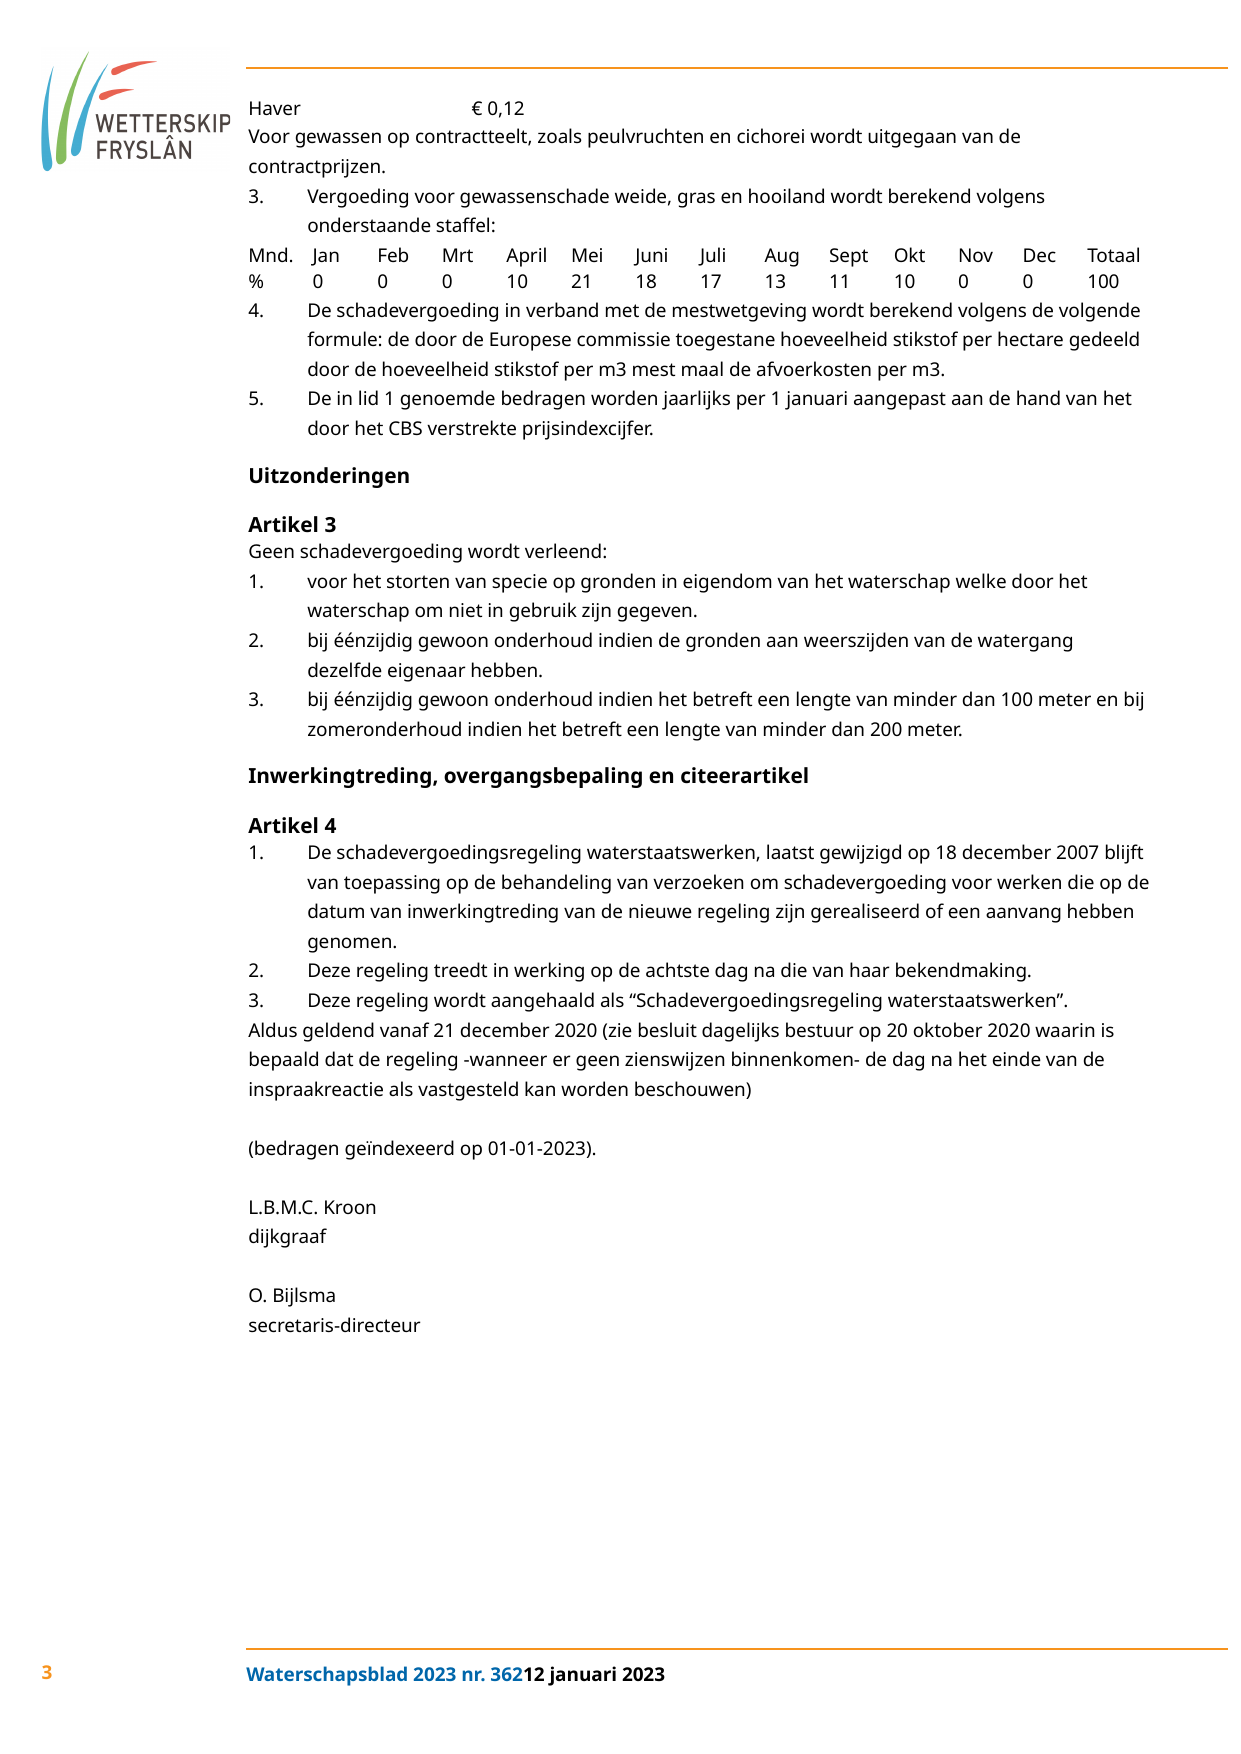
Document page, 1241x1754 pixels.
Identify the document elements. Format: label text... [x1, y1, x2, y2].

table_header [690, 1165, 1152, 1191]
table_header Feb [377, 242, 442, 268]
table_header Nov [958, 242, 1022, 268]
table_cell 10 [894, 268, 958, 294]
table_header Mrt [442, 242, 506, 268]
table_header Okt [894, 242, 958, 268]
table_header Sept [829, 242, 893, 268]
table_cell 21 [571, 268, 635, 294]
table_header [248, 1165, 690, 1191]
list Deze regeling wordt aangehaald als “Schadevergoedingsregeling waterstaatswerken”. [248, 987, 1152, 1013]
text dijkgraaf [248, 1223, 1152, 1249]
table_cell 0 [313, 268, 377, 294]
table_cell € 0,12 [471, 95, 695, 121]
picture [41, 47, 231, 172]
text Aldus geldend vanaf 21 december 2020 (zie besluit dagelijks bestuur op 20 oktober 2020 waarin is bepaald dat de regeling -wanneer er geen zienswijzen binnenkomen- de dag na het einde van de inspraakreactie als vastgesteld kan worden beschouwen) [248, 1017, 1152, 1102]
table_header Mei [571, 242, 635, 268]
text Geen schadevergoeding wordt verleend: [248, 538, 1152, 564]
text (bedragen geïndexeerd op 01-01-2023). [248, 1135, 1152, 1161]
table_header Dec [1023, 242, 1087, 268]
text Artikel 4 [248, 811, 1152, 839]
text Uitzonderingen [248, 461, 1152, 489]
list De schadevergoedingsregeling waterstaatswerken, laatst gewijzigd op 18 december 2007 blijft van toepassing op de behandeling van verzoeken om schadevergoeding voor werken die op de datum van inwerkingtreding van de nieuwe regeling zijn gerealiseerd of een aanvang hebben genomen. [248, 839, 1152, 954]
table_cell 11 [829, 268, 893, 294]
list bij éénzijdig gewoon onderhoud indien de gronden aan weerszijden van de watergang dezelfde eigenaar hebben. [248, 627, 1152, 683]
table_header April [506, 242, 571, 268]
table_header Jan [313, 242, 377, 268]
list De in lid 1 genoemde bedragen worden jaarlijks per 1 januari aangepast aan de hand van het door het CBS verstrekte prijsindexcijfer. [248, 386, 1152, 441]
list Vergoeding voor gewassenschade weide, gras en hooiland wordt berekend volgens onderstaande staffel: [248, 183, 1152, 238]
table_header Juni [635, 242, 700, 268]
list voor het storten van specie op gronden in eigendom van het waterschap welke door het waterschap om niet in gebruik zijn gegeven. [248, 568, 1152, 623]
table_cell 100 [1087, 268, 1152, 294]
table_header Juli [700, 242, 764, 268]
text Voor gewassen op contractteelt, zoals peulvruchten en cichorei wordt uitgegaan van de contractprijzen. [248, 124, 1152, 179]
table_cell [695, 95, 928, 121]
text secretaris-directeur [248, 1312, 1152, 1338]
list Deze regeling treedt in werking op de achtste dag na die van haar bekendmaking. [248, 958, 1152, 983]
table_cell 18 [635, 268, 700, 294]
table_cell 13 [764, 268, 829, 294]
table_cell 10 [506, 268, 571, 294]
table_cell Haver [248, 95, 471, 121]
table_header Mnd. [248, 242, 312, 268]
text O. Bijlsma [248, 1283, 1152, 1308]
text L.B.M.C. Kroon [248, 1194, 1152, 1219]
table_header Aug [764, 242, 829, 268]
table_cell % [248, 268, 312, 294]
table_header Totaal [1087, 242, 1152, 268]
table_cell 0 [958, 268, 1022, 294]
table_cell 0 [442, 268, 506, 294]
list bij éénzijdig gewoon onderhoud indien het betreft een lengte van minder dan 100 meter en bij zomeronderhoud indien het betreft een lengte van minder dan 200 meter. [248, 686, 1152, 742]
list De schadevergoeding in verband met de mestwetgeving wordt berekend volgens de volgende formule: de door de Europese commissie toegestane hoeveelheid stikstof per hectare gedeeld door de hoeveelheid stikstof per m3 mest maal de afvoerkosten per m3. [248, 297, 1152, 382]
text Inwerkingtreding, overgangsbepaling en citeerartikel [248, 762, 1152, 790]
table_cell [928, 95, 1152, 121]
table_cell 17 [700, 268, 764, 294]
text Artikel 3 [248, 510, 1152, 538]
table_cell 0 [1023, 268, 1087, 294]
table_cell 0 [377, 268, 442, 294]
